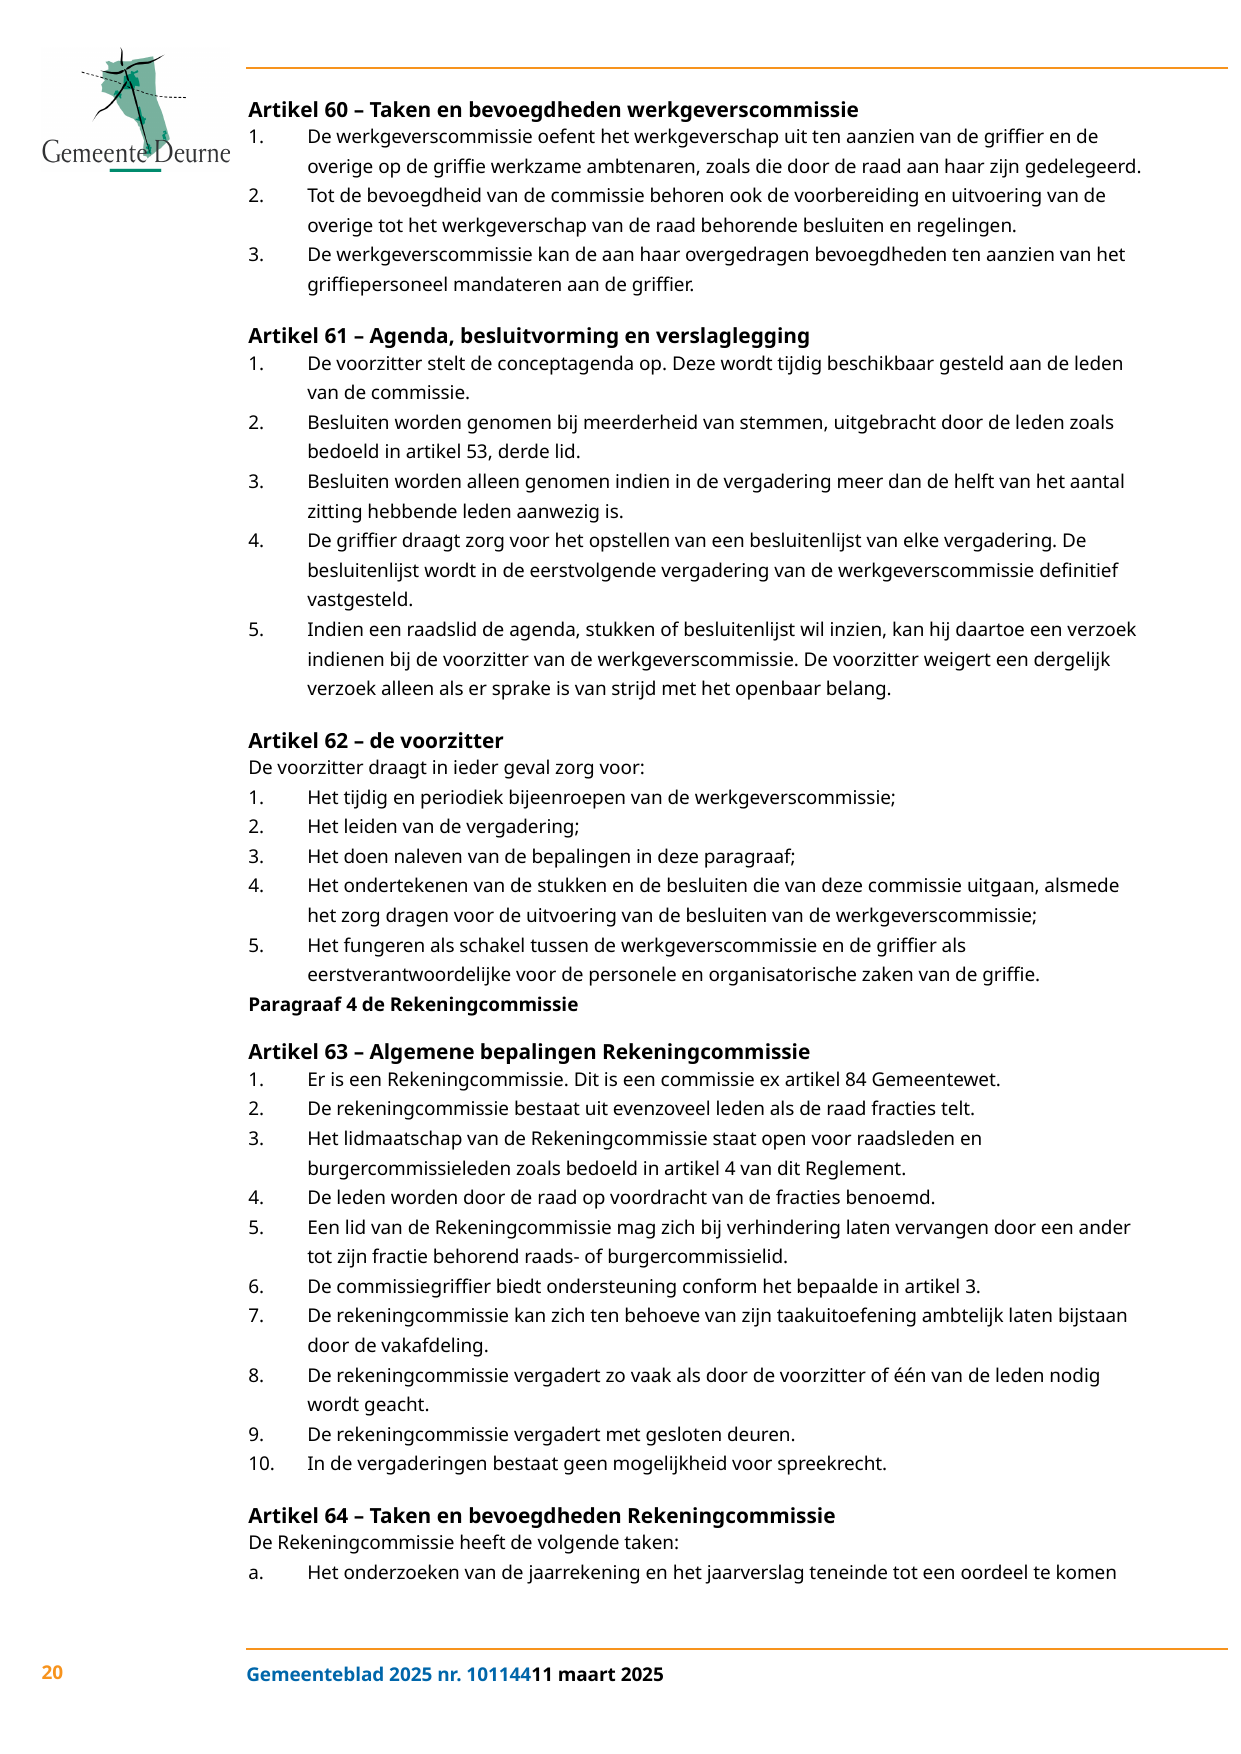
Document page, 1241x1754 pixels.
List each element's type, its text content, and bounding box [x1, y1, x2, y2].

list De rekeningcommissie vergadert zo vaak als door de voorzitter of één van de leden nodig wordt geacht. [248, 1362, 1152, 1417]
text Paragraaf 4 de Rekeningcommissie [248, 991, 1152, 1017]
list Besluiten worden genomen bij meerderheid van stemmen, uitgebracht door de leden zoals bedoeld in artikel 53, derde lid. [248, 409, 1152, 464]
list De rekeningcommissie vergadert met gesloten deuren. [248, 1421, 1152, 1447]
list Het onderzoeken van de jaarrekening en het jaarverslag teneinde tot een oordeel te komen [248, 1559, 1152, 1585]
text De voorzitter draagt in ieder geval zorg voor: [248, 754, 1152, 780]
list Het doen naleven van de bepalingen in deze paragraaf; [248, 843, 1152, 869]
list Indien een raadslid de agenda, stukken of besluitenlijst wil inzien, kan hij daartoe een verzoek indienen bij de voorzitter van de werkgeverscommissie. De voorzitter weigert een dergelijk verzoek alleen als er sprake is van strijd met het openbaar belang. [248, 616, 1152, 701]
list Het tijdig en periodiek bijeenroepen van de werkgeverscommissie; [248, 784, 1152, 809]
text Artikel 63 – Algemene bepalingen Rekeningcommissie [248, 1037, 1152, 1066]
list Het lidmaatschap van de Rekeningcommissie staat open voor raadsleden en burgercommissieleden zoals bedoeld in artikel 4 van dit Reglement. [248, 1125, 1152, 1180]
list Het leiden van de vergadering; [248, 813, 1152, 839]
list De commissiegriffier biedt ondersteuning conform het bepaalde in artikel 3. [248, 1273, 1152, 1299]
text Artikel 62 – de voorzitter [248, 726, 1152, 754]
list Er is een Rekeningcommissie. Dit is een commissie ex artikel 84 Gemeentewet. [248, 1066, 1152, 1092]
list De rekeningcommissie bestaat uit evenzoveel leden als de raad fracties telt. [248, 1096, 1152, 1121]
list Het ondertekenen van de stukken en de besluiten die van deze commissie uitgaan, alsmede het zorg dragen voor de uitvoering van de besluiten van de werkgeverscommissie; [248, 873, 1152, 928]
list Een lid van de Rekeningcommissie mag zich bij verhindering laten vervangen door een ander tot zijn fractie behorend raads- of burgercommissielid. [248, 1214, 1152, 1269]
list Het fungeren als schakel tussen de werkgeverscommissie en de griffier als eerstverantwoordelijke voor de personele en organisatorische zaken van de griffie. [248, 932, 1152, 987]
text De Rekeningcommissie heeft de volgende taken: [248, 1529, 1152, 1555]
list De werkgeverscommissie kan de aan haar overgedragen bevoegdheden ten aanzien van het griffiepersoneel mandateren aan de griffier. [248, 242, 1152, 297]
list Besluiten worden alleen genomen indien in de vergadering meer dan de helft van het aantal zitting hebbende leden aanwezig is. [248, 468, 1152, 524]
list De werkgeverscommissie oefent het werkgeverschap uit ten aanzien van de griffier en de overige op de griffie werkzame ambtenaren, zoals die door de raad aan haar zijn gedelegeerd. [248, 123, 1152, 178]
list In de vergaderingen bestaat geen mogelijkheid voor spreekrecht. [248, 1451, 1152, 1476]
list De voorzitter stelt de conceptagenda op. Deze wordt tijdig beschikbaar gesteld aan de leden van de commissie. [248, 350, 1152, 405]
text Artikel 61 – Agenda, besluitvorming en verslaglegging [248, 322, 1152, 350]
picture [41, 47, 231, 172]
text Artikel 60 – Taken en bevoegdheden werkgeverscommissie [248, 95, 1152, 123]
list Tot de bevoegdheid van de commissie behoren ook de voorbereiding en uitvoering van de overige tot het werkgeverschap van de raad behorende besluiten en regelingen. [248, 182, 1152, 238]
list De rekeningcommissie kan zich ten behoeve van zijn taakuitoefening ambtelijk laten bijstaan door de vakafdeling. [248, 1303, 1152, 1358]
text Artikel 64 – Taken en bevoegdheden Rekeningcommissie [248, 1501, 1152, 1529]
list De leden worden door de raad op voordracht van de fracties benoemd. [248, 1184, 1152, 1210]
list De griffier draagt zorg voor het opstellen van een besluitenlijst van elke vergadering. De besluitenlijst wordt in de eerstvolgende vergadering van de werkgeverscommissie definitief vastgesteld. [248, 527, 1152, 612]
